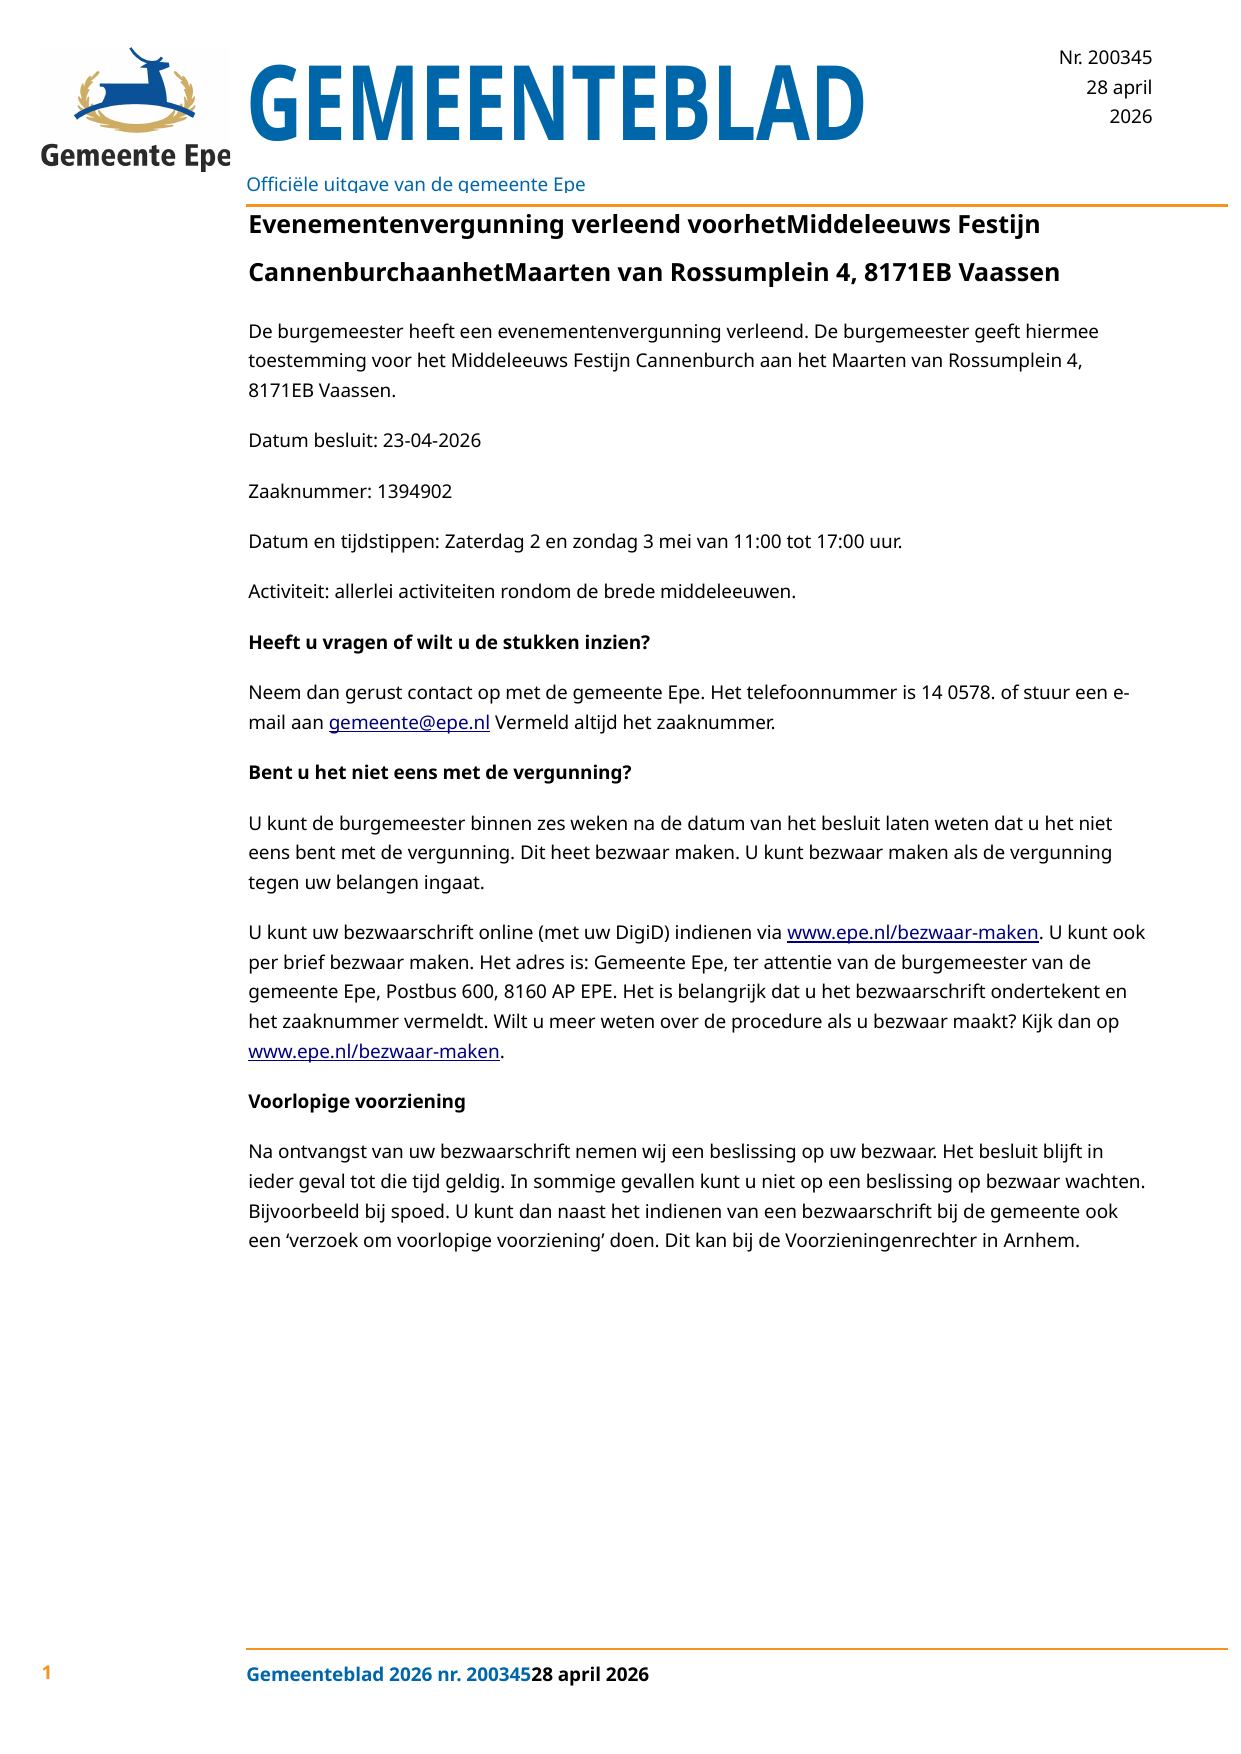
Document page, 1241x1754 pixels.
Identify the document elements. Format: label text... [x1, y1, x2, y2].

text Datum en tijdstippen: Zaterdag 2 en zondag 3 mei van 11:00 tot 17:00 uur. [248, 528, 1152, 554]
text U kunt de burgemeester binnen zes weken na de datum van het besluit laten weten dat u het niet eens bent met de vergunning. Dit heet bezwaar maken. U kunt bezwaar maken als de vergunning tegen uw belangen ingaat. [248, 810, 1152, 895]
text Evenementenvergunning verleend voorhetMiddeleeuws Festijn CannenburchaanhetMaarten van Rossumplein 4, 8171EB Vaassen [248, 207, 1152, 288]
text Neem dan gerust contact op met de gemeente Epe. Het telefoonnummer is 14 0578. of stuur een e-mail aan gemeente@epe.nl Vermeld altijd het zaaknummer. [248, 679, 1152, 735]
text Voorlopige voorziening [248, 1088, 1152, 1114]
text Heeft u vragen of wilt u de stukken inzien? [248, 629, 1152, 655]
picture [41, 47, 231, 172]
text De burgemeester heeft een evenementenvergunning verleend. De burgemeester geeft hiermee toestemming voor het Middeleeuws Festijn Cannenburch aan het Maarten van Rossumplein 4, 8171EB Vaassen. [248, 318, 1152, 403]
text Zaaknummer: 1394902 [248, 478, 1152, 504]
text U kunt uw bezwaarschrift online (met uw DigiD) indienen via www.epe.nl/bezwaar-maken. U kunt ook per brief bezwaar maken. Het adres is: Gemeente Epe, ter attentie van de burgemeester van de gemeente Epe, Postbus 600, 8160 AP EPE. Het is belangrijk dat u het bezwaarschrift ondertekent en het zaaknummer vermeldt. Wilt u meer weten over de procedure als u bezwaar maakt? Kijk dan op www.epe.nl/bezwaar-maken. [248, 919, 1152, 1064]
text Na ontvangst van uw bezwaarschrift nemen wij een beslissing op uw bezwaar. Het besluit blijft in ieder geval tot die tijd geldig. In sommige gevallen kunt u niet op een beslissing op bezwaar wachten. Bijvoorbeeld bij spoed. U kunt dan naast het indienen van een bezwaarschrift bij de gemeente ook een ‘verzoek om voorlopige voorziening’ doen. Dit kan bij de Voorzieningenrechter in Arnhem. [248, 1139, 1152, 1253]
text Datum besluit: 23-04-2026 [248, 427, 1152, 453]
text Bent u het niet eens met de vergunning? [248, 759, 1152, 785]
text Activiteit: allerlei activiteiten rondom de brede middeleeuwen. [248, 579, 1152, 604]
